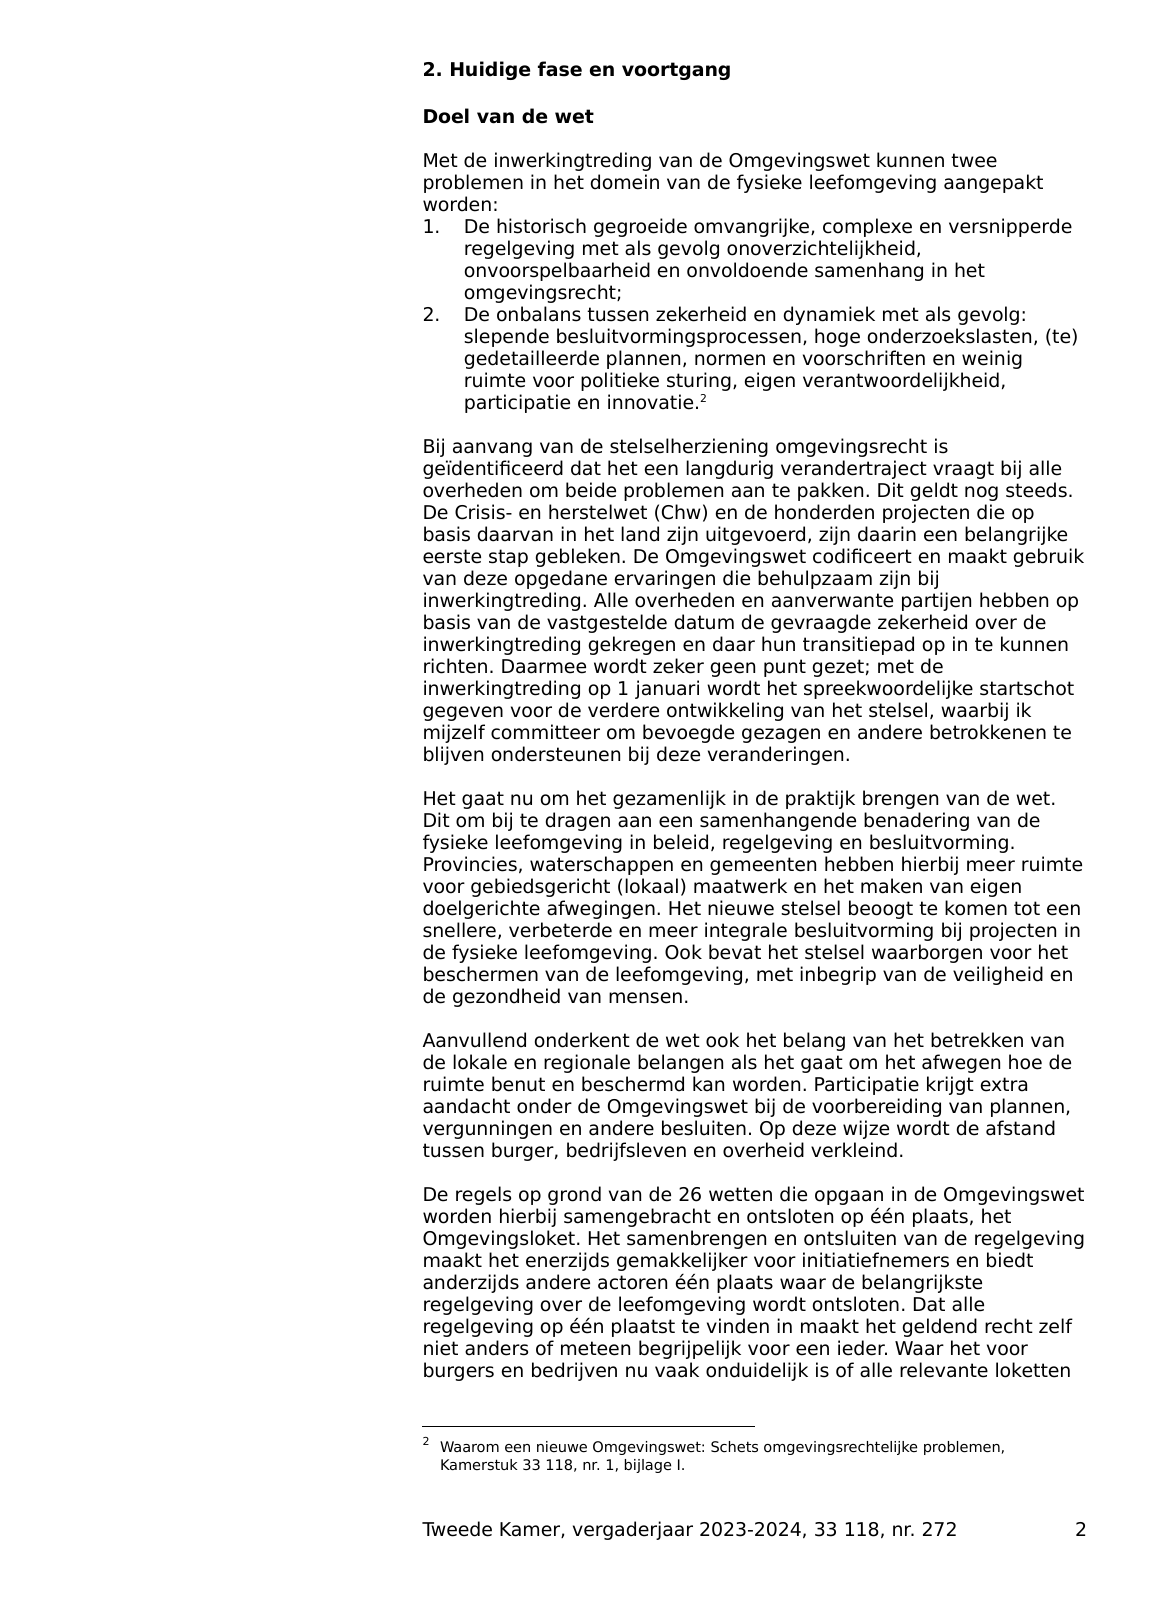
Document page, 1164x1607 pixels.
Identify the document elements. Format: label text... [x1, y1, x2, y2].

text De regels op grond van de 26 wetten die opgaan in de Omgevingswet worden hierbij samengebracht en ontsloten op één plaats, het Omgevingsloket. Het samenbrengen en ontsluiten van de regelgeving maakt het enerzijds gemakkelijker voor initiatiefnemers en biedt anderzijds andere actoren één plaats waar de belangrijkste regelgeving over de leefomgeving wordt ontsloten. Dat alle regelgeving op één plaatst te vinden in maakt het geldend recht zelf niet anders of meteen begrijpelijk voor een ieder. Waar het voor burgers en bedrijven nu vaak onduidelijk is of alle relevante loketten [422, 1184, 1087, 1382]
text Waarom een nieuwe Omgevingswet: Schets omgevingsrechtelijke problemen, Kamerstuk 33 118, nr. 1, bijlage I. [422, 1435, 1087, 1474]
text Het gaat nu om het gezamenlijk in de praktijk brengen van de wet. Dit om bij te dragen aan een samenhangende benadering van de fysieke leefomgeving in beleid, regelgeving en besluitvorming. Provincies, waterschappen en gemeenten hebben hierbij meer ruimte voor gebiedsgericht (lokaal) maatwerk en het maken van eigen doelgerichte afwegingen. Het nieuwe stelsel beoogt te komen tot een snellere, verbeterde en meer integrale besluitvorming bij projecten in de fysieke leefomgeving. Ook bevat het stelsel waarborgen voor het beschermen van de leefomgeving, met inbegrip van de veiligheid en de gezondheid van mensen. [422, 788, 1087, 1008]
subtitle Doel van de wet [422, 106, 1087, 128]
text Met de inwerkingtreding van de Omgevingswet kunnen twee problemen in het domein van de fysieke leefomgeving aangepakt worden: [422, 150, 1087, 216]
text 2. De onbalans tussen zekerheid en dynamiek met als gevolg: slepende besluitvormingsprocessen, hoge onderzoekslasten, (te) gedetailleerde plannen, normen en voorschriften en weinig ruimte voor politieke sturing, eigen verantwoordelijkheid, participatie en innovatie. [422, 304, 1087, 414]
text Bij aanvang van de stelselherziening omgevingsrecht is geïdentificeerd dat het een langdurig verandertraject vraagt bij alle overheden om beide problemen aan te pakken. Dit geldt nog steeds. De Crisis- en herstelwet (Chw) en de honderden projecten die op basis daarvan in het land zijn uitgevoerd, zijn daarin een belangrijke eerste stap gebleken. De Omgevingswet codificeert en maakt gebruik van deze opgedane ervaringen die behulpzaam zijn bij inwerkingtreding. Alle overheden en aanverwante partijen hebben op basis van de vastgestelde datum de gevraagde zekerheid over de inwerkingtreding gekregen en daar hun transitiepad op in te kunnen richten. Daarmee wordt zeker geen punt gezet; met de inwerkingtreding op 1 januari wordt het spreekwoordelijke startschot gegeven voor de verdere ontwikkeling van het stelsel, waarbij ik mijzelf committeer om bevoegde gezagen en andere betrokkenen te blijven ondersteunen bij deze veranderingen. [422, 436, 1087, 766]
text Aanvullend onderkent de wet ook het belang van het betrekken van de lokale en regionale belangen als het gaat om het afwegen hoe de ruimte benut en beschermd kan worden. Participatie krijgt extra aandacht onder de Omgevingswet bij de voorbereiding van plannen, vergunningen en andere besluiten. Op deze wijze wordt de afstand tussen burger, bedrijfsleven en overheid verkleind. [422, 1030, 1087, 1162]
text 1. De historisch gegroeide omvangrijke, complexe en versnipperde regelgeving met als gevolg onoverzichtelijkheid, onvoorspelbaarheid en onvoldoende samenhang in het omgevingsrecht; [422, 216, 1087, 304]
subtitle 2. Huidige fase en voortgang [422, 59, 1087, 81]
